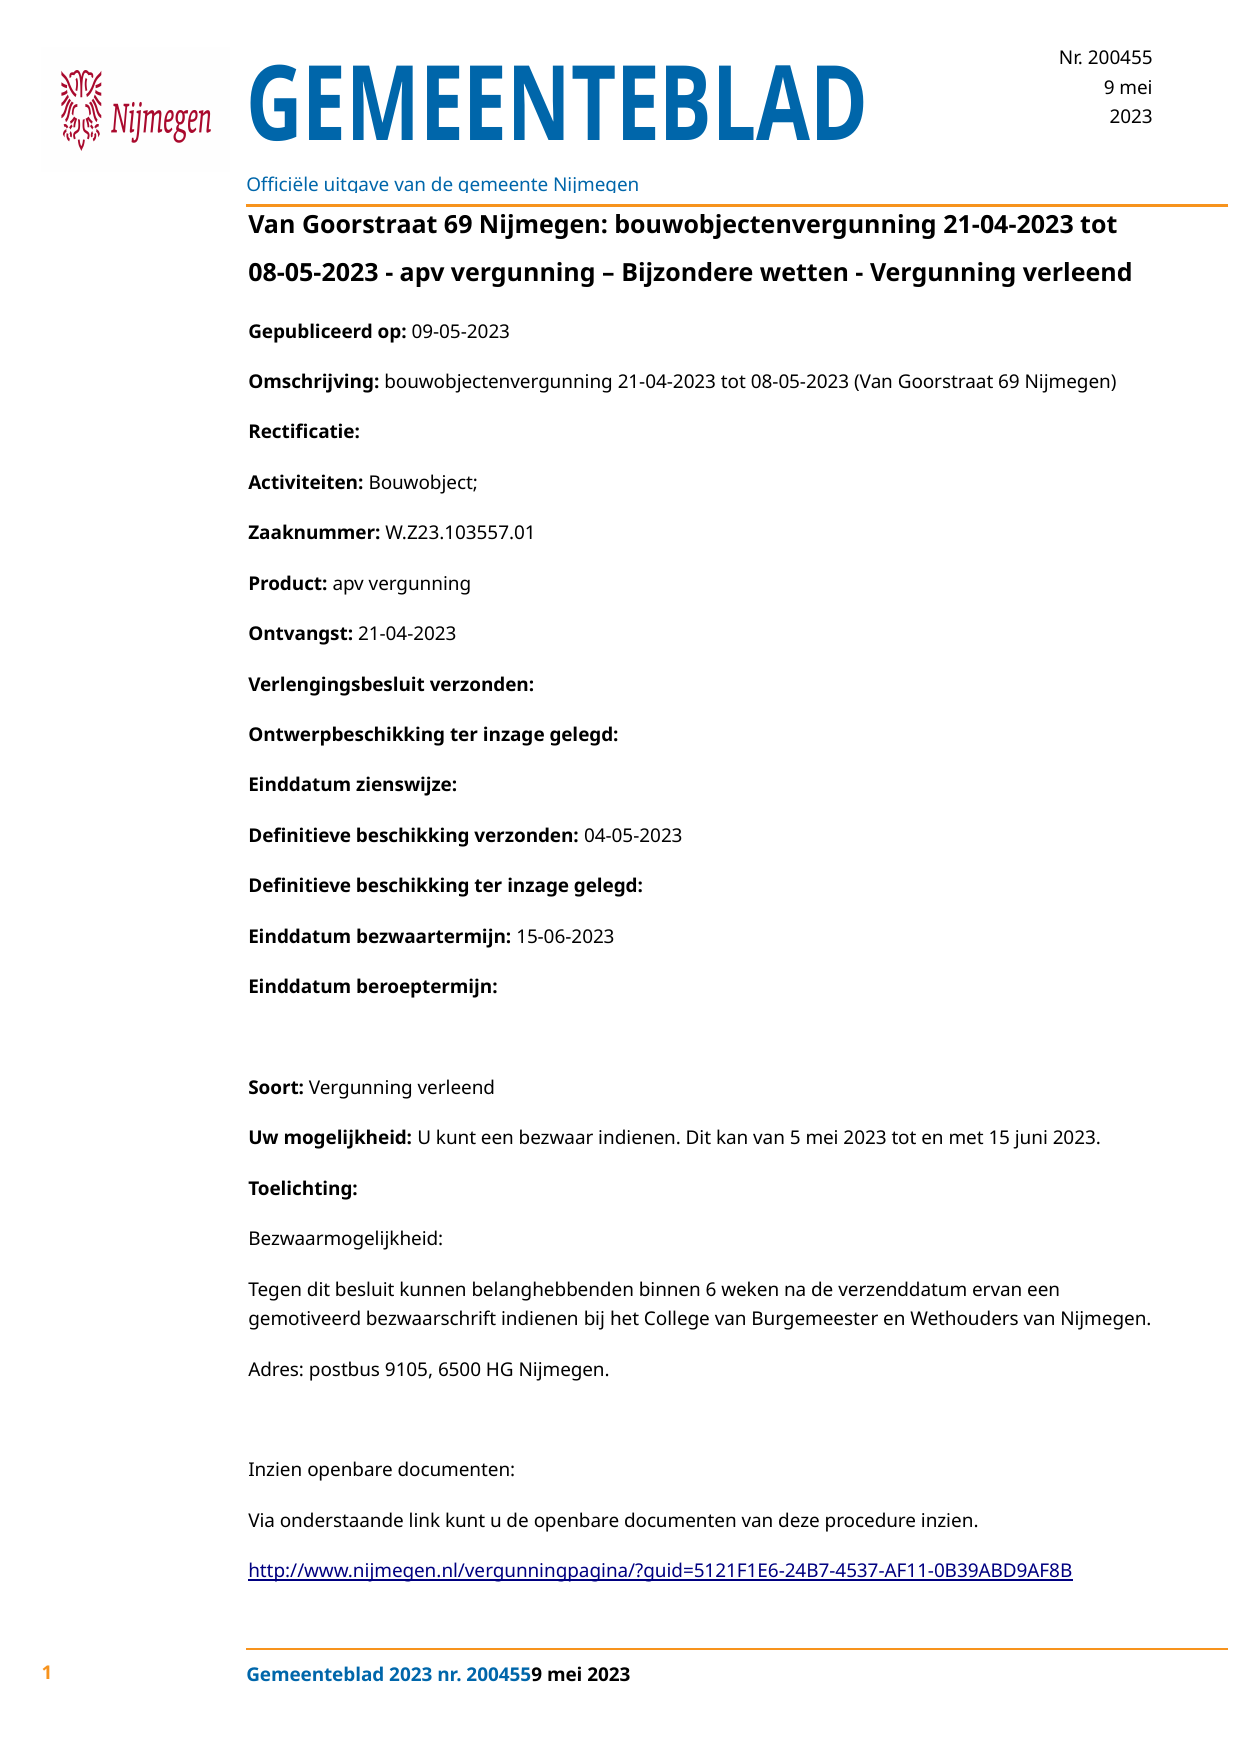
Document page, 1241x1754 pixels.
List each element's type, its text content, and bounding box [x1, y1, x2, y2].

picture [41, 47, 231, 172]
text Rectificatie: [248, 419, 1152, 444]
text Bezwaarmogelijkheid: [248, 1225, 1152, 1251]
text Einddatum zienswijze: [248, 772, 1152, 797]
text Soort: Vergunning verleend [248, 1074, 1152, 1100]
text Gepubliceerd op: 09-05-2023 [248, 318, 1152, 344]
text Inzien openbare documenten: [248, 1457, 1152, 1482]
text Definitieve beschikking verzonden: 04-05-2023 [248, 822, 1152, 848]
text Tegen dit besluit kunnen belanghebbenden binnen 6 weken na de verzenddatum ervan een gemotiveerd bezwaarschrift indienen bij het College van Burgemeester en Wethouders van Nijmegen. [248, 1276, 1152, 1331]
text Ontvangst: 21-04-2023 [248, 620, 1152, 646]
text Zaaknummer: W.Z23.103557.01 [248, 519, 1152, 545]
text Adres: postbus 9105, 6500 HG Nijmegen. [248, 1356, 1152, 1382]
text Toelichting: [248, 1175, 1152, 1201]
text Uw mogelijkheid: U kunt een bezwaar indienen. Dit kan van 5 mei 2023 tot en met 15 juni 2023. [248, 1124, 1152, 1150]
text Definitieve beschikking ter inzage gelegd: [248, 872, 1152, 898]
text Ontwerpbeschikking ter inzage gelegd: [248, 721, 1152, 747]
text Product: apv vergunning [248, 570, 1152, 596]
text Einddatum bezwaartermijn: 15-06-2023 [248, 923, 1152, 949]
text Activiteiten: Bouwobject; [248, 469, 1152, 495]
text Via onderstaande link kunt u de openbare documenten van deze procedure inzien. [248, 1507, 1152, 1533]
text Omschrijving: bouwobjectenvergunning 21-04-2023 tot 08-05-2023 (Van Goorstraat 69 Nijmegen) [248, 368, 1152, 394]
text Verlengingsbesluit verzonden: [248, 671, 1152, 697]
text Einddatum beroeptermijn: [248, 973, 1152, 999]
text http://www.nijmegen.nl/vergunningpagina/?guid=5121F1E6-24B7-4537-AF11-0B39ABD9AF8B [248, 1557, 1152, 1583]
text Van Goorstraat 69 Nijmegen: bouwobjectenvergunning 21-04-2023 tot 08-05-2023 - apv vergunning – Bijzondere wetten - Vergunning verleend [248, 207, 1152, 288]
